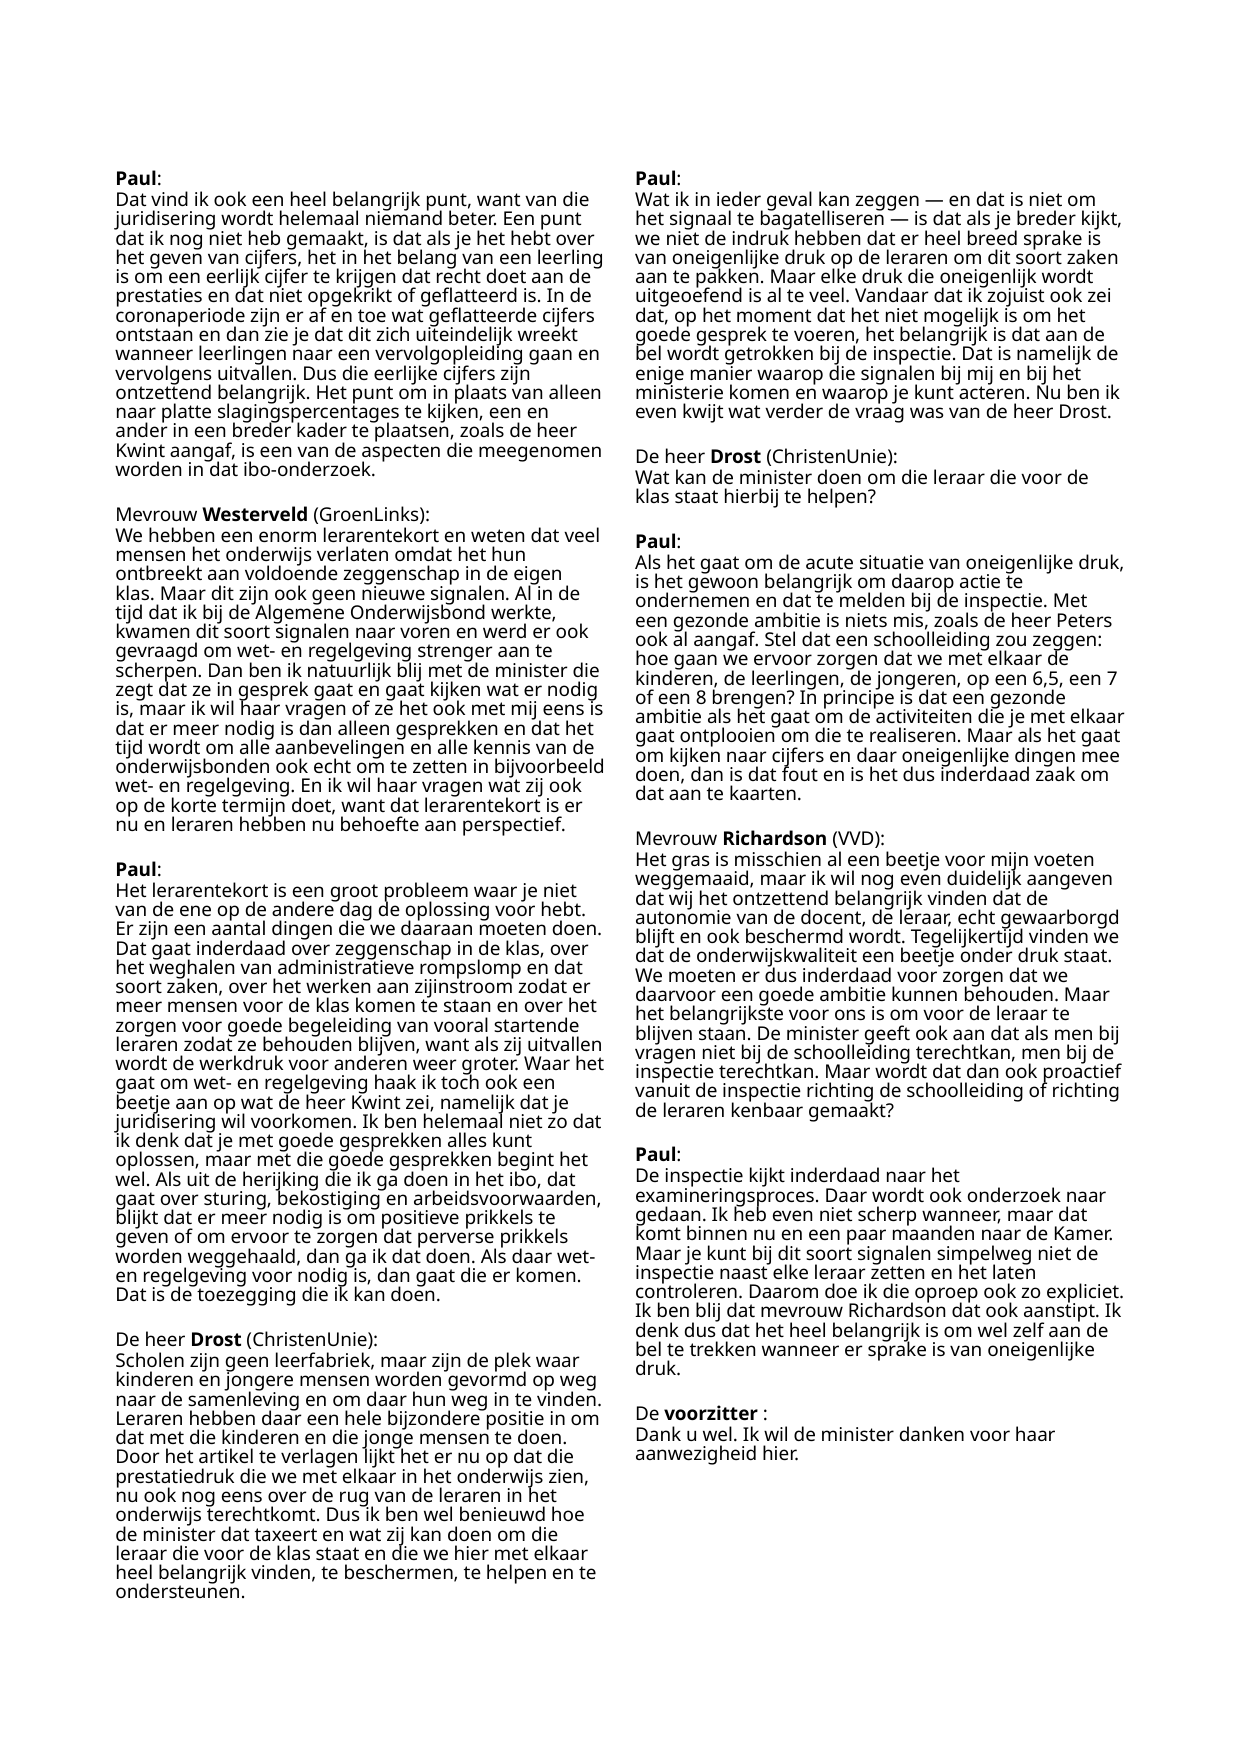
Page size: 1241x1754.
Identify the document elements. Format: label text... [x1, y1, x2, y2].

text Paul: [635, 165, 1125, 191]
text Wat kan de minister doen om die leraar die voor de klas staat hierbij te helpen? [635, 469, 1125, 507]
text Dank u wel. Ik wil de minister danken voor haar aanwezigheid hier. [635, 1426, 1125, 1464]
text Dat vind ik ook een heel belangrijk punt, want van die juridisering wordt helemaal niemand beter. Een punt dat ik nog niet heb gemaakt, is dat als je het hebt over het geven van cijfers, het in het belang van een leerling is om een eerlijk cijfer te krijgen dat recht doet aan de prestaties en dat niet opgekrikt of geflatteerd is. In de coronaperiode zijn er af en toe wat geflatteerde cijfers ontstaan en dan zie je dat dit zich uiteindelijk wreekt wanneer leerlingen naar een vervolgopleiding gaan en vervolgens uitvallen. Dus die eerlijke cijfers zijn ontzettend belangrijk. Het punt om in plaats van alleen naar platte slagingspercentages te kijken, een en ander in een breder kader te plaatsen, zoals de heer Kwint aangaf, is een van de aspecten die meegenomen worden in dat ibo-onderzoek. [115, 191, 605, 480]
text De inspectie kijkt inderdaad naar het examineringsproces. Daar wordt ook onderzoek naar gedaan. Ik heb even niet scherp wanneer, maar dat komt binnen nu en een paar maanden naar de Kamer. Maar je kunt bij dit soort signalen simpelweg niet de inspectie naast elke leraar zetten en het laten controleren. Daarom doe ik die oproep ook zo expliciet. Ik ben blij dat mevrouw Richardson dat ook aanstipt. Ik denk dus dat het heel belangrijk is om wel zelf aan de bel te trekken wanneer er sprake is van oneigenlijke druk. [635, 1167, 1125, 1379]
text De heer Drost (ChristenUnie): [635, 443, 1125, 469]
text Als het gaat om de acute situatie van oneigenlijke druk, is het gewoon belangrijk om daarop actie te ondernemen en dat te melden bij de inspectie. Met een gezonde ambitie is niets mis, zoals de heer Peters ook al aangaf. Stel dat een schoolleiding zou zeggen: hoe gaan we ervoor zorgen dat we met elkaar de kinderen, de leerlingen, de jongeren, op een 6,5, een 7 of een 8 brengen? In principe is dat een gezonde ambitie als het gaat om de activiteiten die je met elkaar gaat ontplooien om die te realiseren. Maar als het gaat om kijken naar cijfers en daar oneigenlijke dingen mee doen, dan is dat fout en is het dus inderdaad zaak om dat aan te kaarten. [635, 554, 1125, 804]
text De heer Drost (ChristenUnie): [115, 1326, 605, 1352]
text Paul: [115, 856, 605, 882]
text Het gras is misschien al een beetje voor mijn voeten weggemaaid, maar ik wil nog even duidelijk aangeven dat wij het ontzettend belangrijk vinden dat de autonomie van de docent, de leraar, echt gewaarborgd blijft en ook beschermd wordt. Tegelijkertijd vinden we dat de onderwijskwaliteit een beetje onder druk staat. We moeten er dus inderdaad voor zorgen dat we daarvoor een goede ambitie kunnen behouden. Maar het belangrijkste voor ons is om voor de leraar te blijven staan. De minister geeft ook aan dat als men bij vragen niet bij de schoolleiding terechtkan, men bij de inspectie terechtkan. Maar wordt dat dan ook proactief vanuit de inspectie richting de schoolleiding of richting de leraren kenbaar gemaakt? [635, 851, 1125, 1121]
text Mevrouw Richardson (VVD): [635, 825, 1125, 851]
text De voorzitter : [635, 1400, 1125, 1426]
text Mevrouw Westerveld (GroenLinks): [115, 501, 605, 527]
text Paul: [635, 528, 1125, 554]
text Scholen zijn geen leerfabriek, maar zijn de plek waar kinderen en jongere mensen worden gevormd op weg naar de samenleving en om daar hun weg in te vinden. Leraren hebben daar een hele bijzondere positie in om dat met die kinderen en die jonge mensen te doen. Door het artikel te verlagen lijkt het er nu op dat die prestatiedruk die we met elkaar in het onderwijs zien, nu ook nog eens over de rug van de leraren in het onderwijs terechtkomt. Dus ik ben wel benieuwd hoe de minister dat taxeert en wat zij kan doen om die leraar die voor de klas staat en die we hier met elkaar heel belangrijk vinden, te beschermen, te helpen en te ondersteunen. [115, 1352, 605, 1603]
text Het lerarentekort is een groot probleem waar je niet van de ene op de andere dag de oplossing voor hebt. Er zijn een aantal dingen die we daaraan moeten doen. Dat gaat inderdaad over zeggenschap in de klas, over het weghalen van administratieve rompslomp en dat soort zaken, over het werken aan zijinstroom zodat er meer mensen voor de klas komen te staan en over het zorgen voor goede begeleiding van vooral startende leraren zodat ze behouden blijven, want als zij uitvallen wordt de werkdruk voor anderen weer groter. Waar het gaat om wet- en regelgeving haak ik toch ook een beetje aan op wat de heer Kwint zei, namelijk dat je juridisering wil voorkomen. Ik ben helemaal niet zo dat ik denk dat je met goede gesprekken alles kunt oplossen, maar met die goede gesprekken begint het wel. Als uit de herijking die ik ga doen in het ibo, dat gaat over sturing, bekostiging en arbeidsvoorwaarden, blijkt dat er meer nodig is om positieve prikkels te geven of om ervoor te zorgen dat perverse prikkels worden weggehaald, dan ga ik dat doen. Als daar wet- en regelgeving voor nodig is, dan gaat die er komen. Dat is de toezegging die ik kan doen. [115, 882, 605, 1306]
text Paul: [115, 165, 605, 191]
text Wat ik in ieder geval kan zeggen — en dat is niet om het signaal te bagatelliseren — is dat als je breder kijkt, we niet de indruk hebben dat er heel breed sprake is van oneigenlijke druk op de leraren om dit soort zaken aan te pakken. Maar elke druk die oneigenlijk wordt uitgeoefend is al te veel. Vandaar dat ik zojuist ook zei dat, op het moment dat het niet mogelijk is om het goede gesprek te voeren, het belangrijk is dat aan de bel wordt getrokken bij de inspectie. Dat is namelijk de enige manier waarop die signalen bij mij en bij het ministerie komen en waarop je kunt acteren. Nu ben ik even kwijt wat verder de vraag was van de heer Drost. [635, 191, 1125, 422]
text Paul: [635, 1142, 1125, 1167]
text We hebben een enorm lerarentekort en weten dat veel mensen het onderwijs verlaten omdat het hun ontbreekt aan voldoende zeggenschap in de eigen klas. Maar dit zijn ook geen nieuwe signalen. Al in de tijd dat ik bij de Algemene Onderwijsbond werkte, kwamen dit soort signalen naar voren en werd er ook gevraagd om wet- en regelgeving strenger aan te scherpen. Dan ben ik natuurlijk blij met de minister die zegt dat ze in gesprek gaat en gaat kijken wat er nodig is, maar ik wil haar vragen of ze het ook met mij eens is dat er meer nodig is dan alleen gesprekken en dat het tijd wordt om alle aanbevelingen en alle kennis van de onderwijsbonden ook echt om te zetten in bijvoorbeeld wet- en regelgeving. En ik wil haar vragen wat zij ook op de korte termijn doet, want dat lerarentekort is er nu en leraren hebben nu behoefte aan perspectief. [115, 527, 605, 835]
